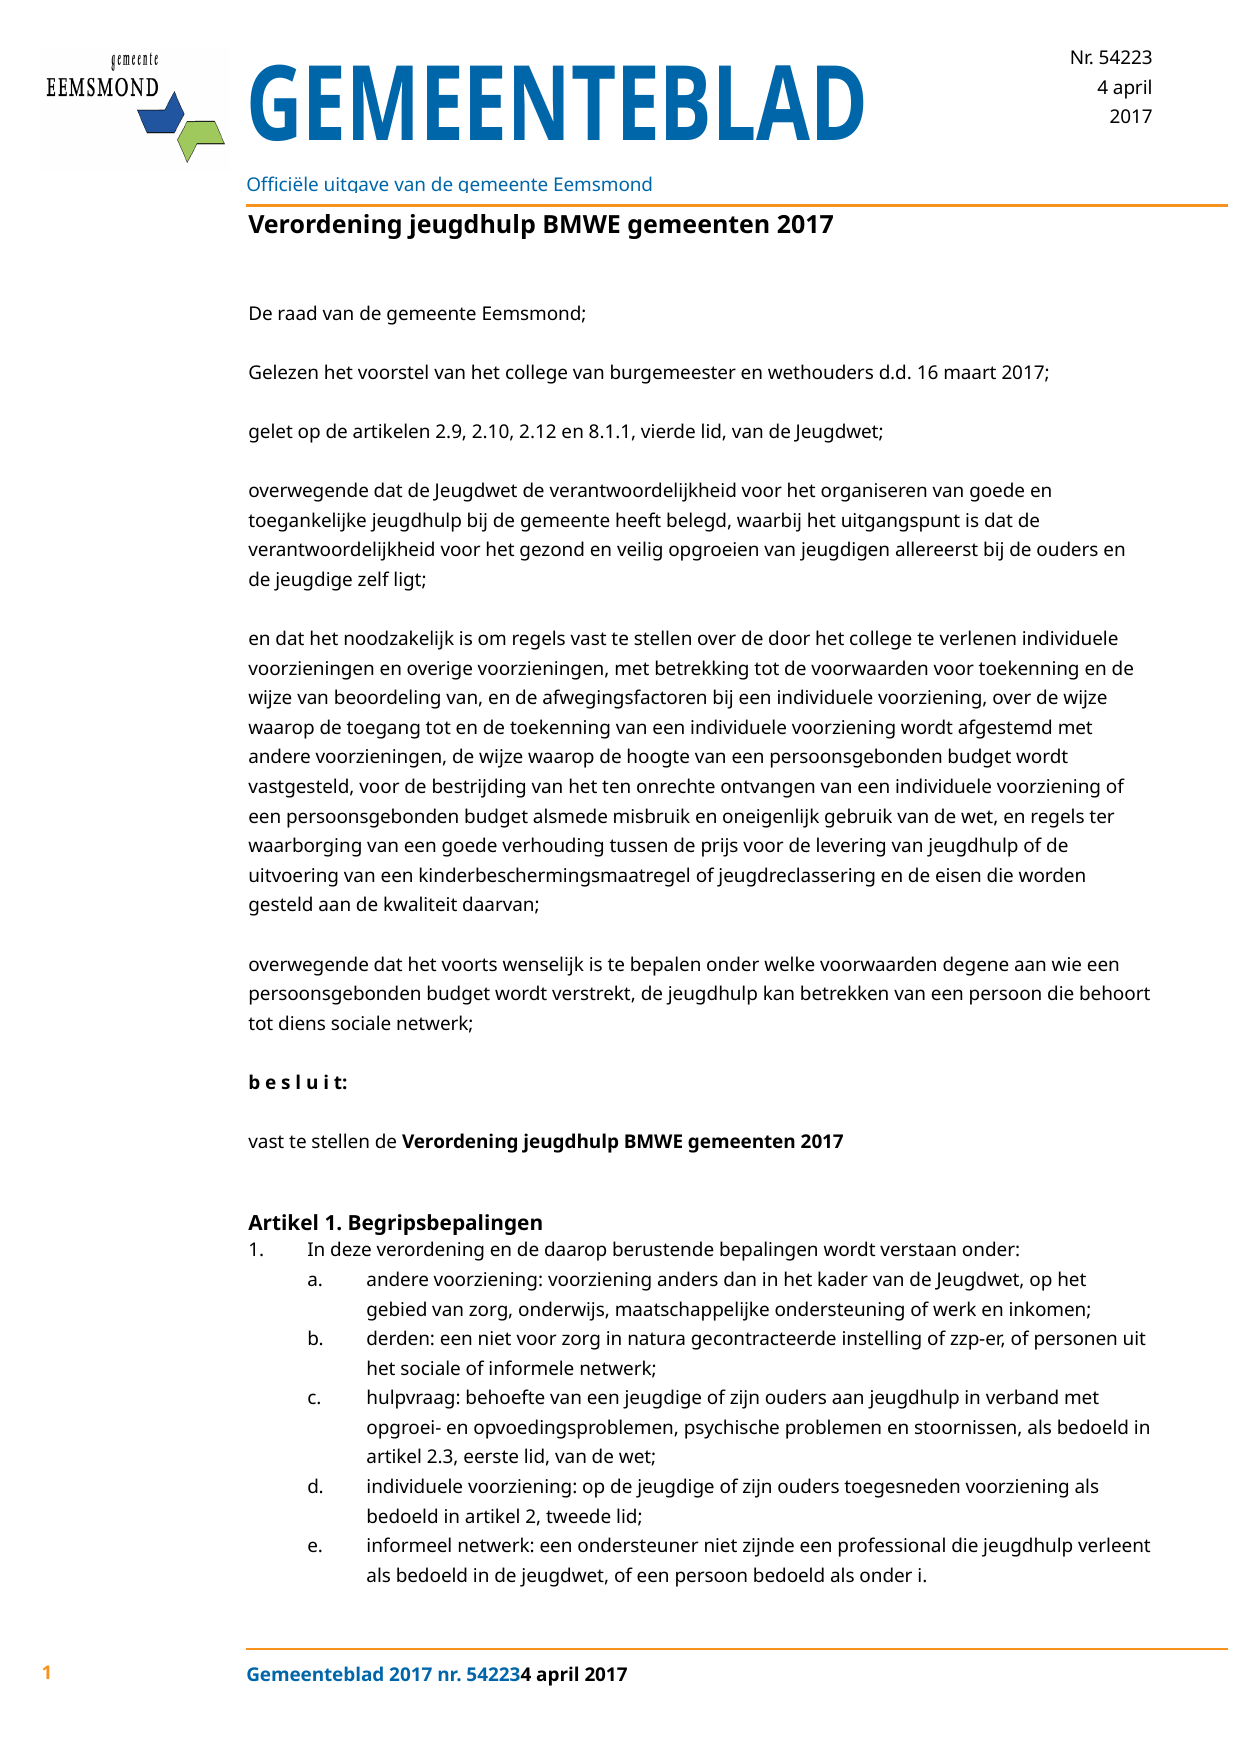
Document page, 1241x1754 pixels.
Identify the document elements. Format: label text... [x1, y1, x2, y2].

picture [41, 47, 231, 172]
text overwegende dat de Jeugdwet de verantwoordelijkheid voor het organiseren van goede en toegankelijke jeugdhulp bij de gemeente heeft belegd, waarbij het uitgangspunt is dat de verantwoordelijkheid voor het gezond en veilig opgroeien van jeugdigen allereerst bij de ouders en de jeugdige zelf ligt; [248, 477, 1152, 592]
list informeel netwerk: een ondersteuner niet zijnde een professional die jeugdhulp verleent als bedoeld in de jeugdwet, of een persoon bedoeld als onder i. [307, 1532, 1152, 1588]
text De raad van de gemeente Eemsmond; [248, 300, 1152, 326]
list hulpvraag: behoefte van een jeugdige of zijn ouders aan jeugdhulp in verband met opgroei- en opvoedingsproblemen, psychische problemen en stoornissen, als bedoeld in artikel 2.3, eerste lid, van de wet; [307, 1384, 1152, 1469]
text overwegende dat het voorts wenselijk is te bepalen onder welke voorwaarden degene aan wie een persoonsgebonden budget wordt verstrekt, de jeugdhulp kan betrekken van een persoon die behoort tot diens sociale netwerk; [248, 951, 1152, 1036]
text Gelezen het voorstel van het college van burgemeester en wethouders d.d. 16 maart 2017; [248, 359, 1152, 385]
text gelet op de artikelen 2.9, 2.10, 2.12 en 8.1.1, vierde lid, van de Jeugdwet; [248, 418, 1152, 444]
text b e s l u i t: [248, 1069, 1152, 1095]
list derden: een niet voor zorg in natura gecontracteerde instelling of zzp-er, of personen uit het sociale of informele netwerk; [307, 1325, 1152, 1381]
text en dat het noodzakelijk is om regels vast te stellen over de door het college te verlenen individuele voorzieningen en overige voorzieningen, met betrekking tot de voorwaarden voor toekenning en de wijze van beoordeling van, en de afwegingsfactoren bij een individuele voorziening, over de wijze waarop de toegang tot en de toekenning van een individuele voorziening wordt afgestemd met andere voorzieningen, de wijze waarop de hoogte van een persoonsgebonden budget wordt vastgesteld, voor de bestrijding van het ten onrechte ontvangen van een individuele voorziening of een persoonsgebonden budget alsmede misbruik en oneigenlijk gebruik van de wet, en regels ter waarborging van een goede verhouding tussen de prijs voor de levering van jeugdhulp of de uitvoering van een kinderbeschermingsmaatregel of jeugdreclassering en de eisen die worden gesteld aan de kwaliteit daarvan; [248, 625, 1152, 917]
list In deze verordening en de daarop berustende bepalingen wordt verstaan onder: [248, 1237, 1152, 1262]
text Artikel 1. Begripsbepalingen [248, 1208, 1152, 1237]
list individuele voorziening: op de jeugdige of zijn ouders toegesneden voorziening als bedoeld in artikel 2, tweede lid; [307, 1473, 1152, 1529]
text vast te stellen de Verordening jeugdhulp BMWE gemeenten 2017 [248, 1128, 1152, 1154]
text Verordening jeugdhulp BMWE gemeenten 2017 [248, 207, 1152, 241]
list andere voorziening: voorziening anders dan in het kader van de Jeugdwet, op het gebied van zorg, onderwijs, maatschappelijke ondersteuning of werk en inkomen; [307, 1266, 1152, 1322]
